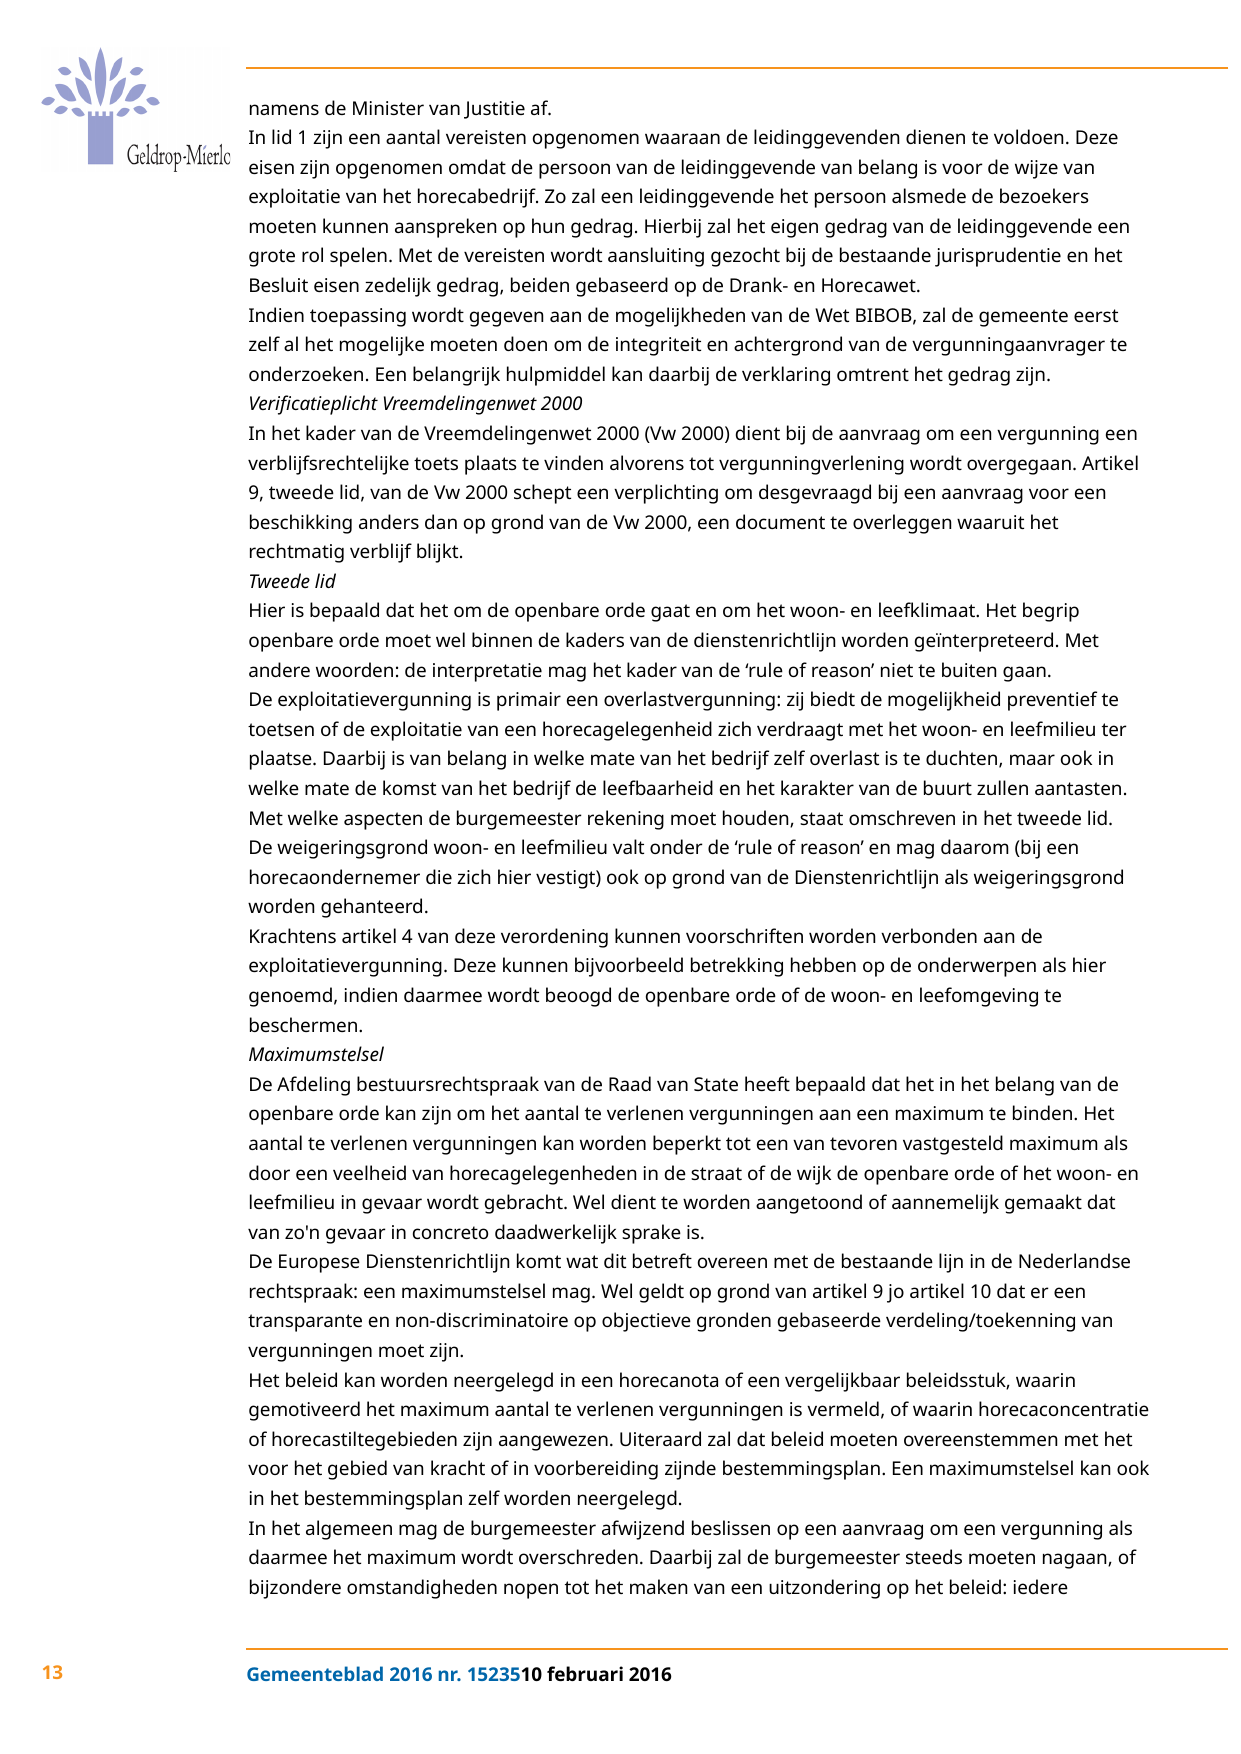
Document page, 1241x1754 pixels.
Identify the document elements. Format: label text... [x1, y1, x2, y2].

text Tweede lid [248, 568, 1152, 594]
text Hier is bepaald dat het om de openbare orde gaat en om het woon- en leefklimaat. Het begrip openbare orde moet wel binnen de kaders van de dienstenrichtlijn worden geïnterpreteerd. Met andere woorden: de interpretatie mag het kader van de ‘rule of reason’ niet te buiten gaan. [248, 598, 1152, 683]
text De Afdeling bestuursrechtspraak van de Raad van State heeft bepaald dat het in het belang van de openbare orde kan zijn om het aantal te verlenen vergunningen aan een maximum te binden. Het aantal te verlenen vergunningen kan worden beperkt tot een van tevoren vastgesteld maximum als door een veelheid van horecagelegenheden in de straat of de wijk de openbare orde of het woon- en leefmilieu in gevaar wordt gebracht. Wel dient te worden aangetoond of aannemelijk gemaakt dat van zo'n gevaar in concreto daadwerkelijk sprake is. [248, 1071, 1152, 1245]
text Krachtens artikel 4 van deze verordening kunnen voorschriften worden verbonden aan de exploitatievergunning. Deze kunnen bijvoorbeeld betrekking hebben op de onderwerpen als hier genoemd, indien daarmee wordt beoogd de openbare orde of de woon- en leefomgeving te beschermen. [248, 923, 1152, 1038]
text In lid 1 zijn een aantal vereisten opgenomen waaraan de leidinggevenden dienen te voldoen. Deze eisen zijn opgenomen omdat de persoon van de leidinggevende van belang is voor de wijze van exploitatie van het horecabedrijf. Zo zal een leidinggevende het persoon alsmede de bezoekers moeten kunnen aanspreken op hun gedrag. Hierbij zal het eigen gedrag van de leidinggevende een grote rol spelen. Met de vereisten wordt aansluiting gezocht bij de bestaande jurisprudentie en het Besluit eisen zedelijk gedrag, beiden gebaseerd op de Drank- en Horecawet. [248, 124, 1152, 298]
text Maximumstelsel [248, 1041, 1152, 1067]
picture [41, 47, 231, 172]
text Het beleid kan worden neergelegd in een horecanota of een vergelijkbaar beleidsstuk, waarin gemotiveerd het maximum aantal te verlenen vergunningen is vermeld, of waarin horecaconcentratie of horecastiltegebieden zijn aangewezen. Uiteraard zal dat beleid moeten overeenstemmen met het voor het gebied van kracht of in voorbereiding zijnde bestemmingsplan. Een maximumstelsel kan ook in het bestemmingsplan zelf worden neergelegd. [248, 1367, 1152, 1511]
text De Europese Dienstenrichtlijn komt wat dit betreft overeen met de bestaande lijn in de Nederlandse rechtspraak: een maximumstelsel mag. Wel geldt op grond van artikel 9 jo artikel 10 dat er een transparante en non-discriminatoire op objectieve gronden gebaseerde verdeling/toekenning van vergunningen moet zijn. [248, 1248, 1152, 1363]
text Verificatieplicht Vreemdelingenwet 2000 [248, 391, 1152, 416]
text De exploitatievergunning is primair een overlastvergunning: zij biedt de mogelijkheid preventief te toetsen of de exploitatie van een horecagelegenheid zich verdraagt met het woon- en leefmilieu ter plaatse. Daarbij is van belang in welke mate van het bedrijf zelf overlast is te duchten, maar ook in welke mate de komst van het bedrijf de leefbaarheid en het karakter van de buurt zullen aantasten. Met welke aspecten de burgemeester rekening moet houden, staat omschreven in het tweede lid. [248, 686, 1152, 831]
text In het kader van de Vreemdelingenwet 2000 (Vw 2000) dient bij de aanvraag om een vergunning een verblijfsrechtelijke toets plaats te vinden alvorens tot vergunningverlening wordt overgegaan. Artikel 9, tweede lid, van de Vw 2000 schept een verplichting om desgevraagd bij een aanvraag voor een beschikking anders dan op grond van de Vw 2000, een document te overleggen waaruit het rechtmatig verblijf blijkt. [248, 420, 1152, 564]
text namens de Minister van Justitie af. [248, 95, 1152, 121]
text De weigeringsgrond woon- en leefmilieu valt onder de ‘rule of reason’ en mag daarom (bij een horecaondernemer die zich hier vestigt) ook op grond van de Dienstenrichtlijn als weigeringsgrond worden gehanteerd. [248, 834, 1152, 919]
text In het algemeen mag de burgemeester afwijzend beslissen op een aanvraag om een vergunning als daarmee het maximum wordt overschreden. Daarbij zal de burgemeester steeds moeten nagaan, of bijzondere omstandigheden nopen tot het maken van een uitzondering op het beleid: iedere [248, 1515, 1152, 1600]
text Indien toepassing wordt gegeven aan de mogelijkheden van de Wet BIBOB, zal de gemeente eerst zelf al het mogelijke moeten doen om de integriteit en achtergrond van de vergunningaanvrager te onderzoeken. Een belangrijk hulpmiddel kan daarbij de verklaring omtrent het gedrag zijn. [248, 302, 1152, 387]
